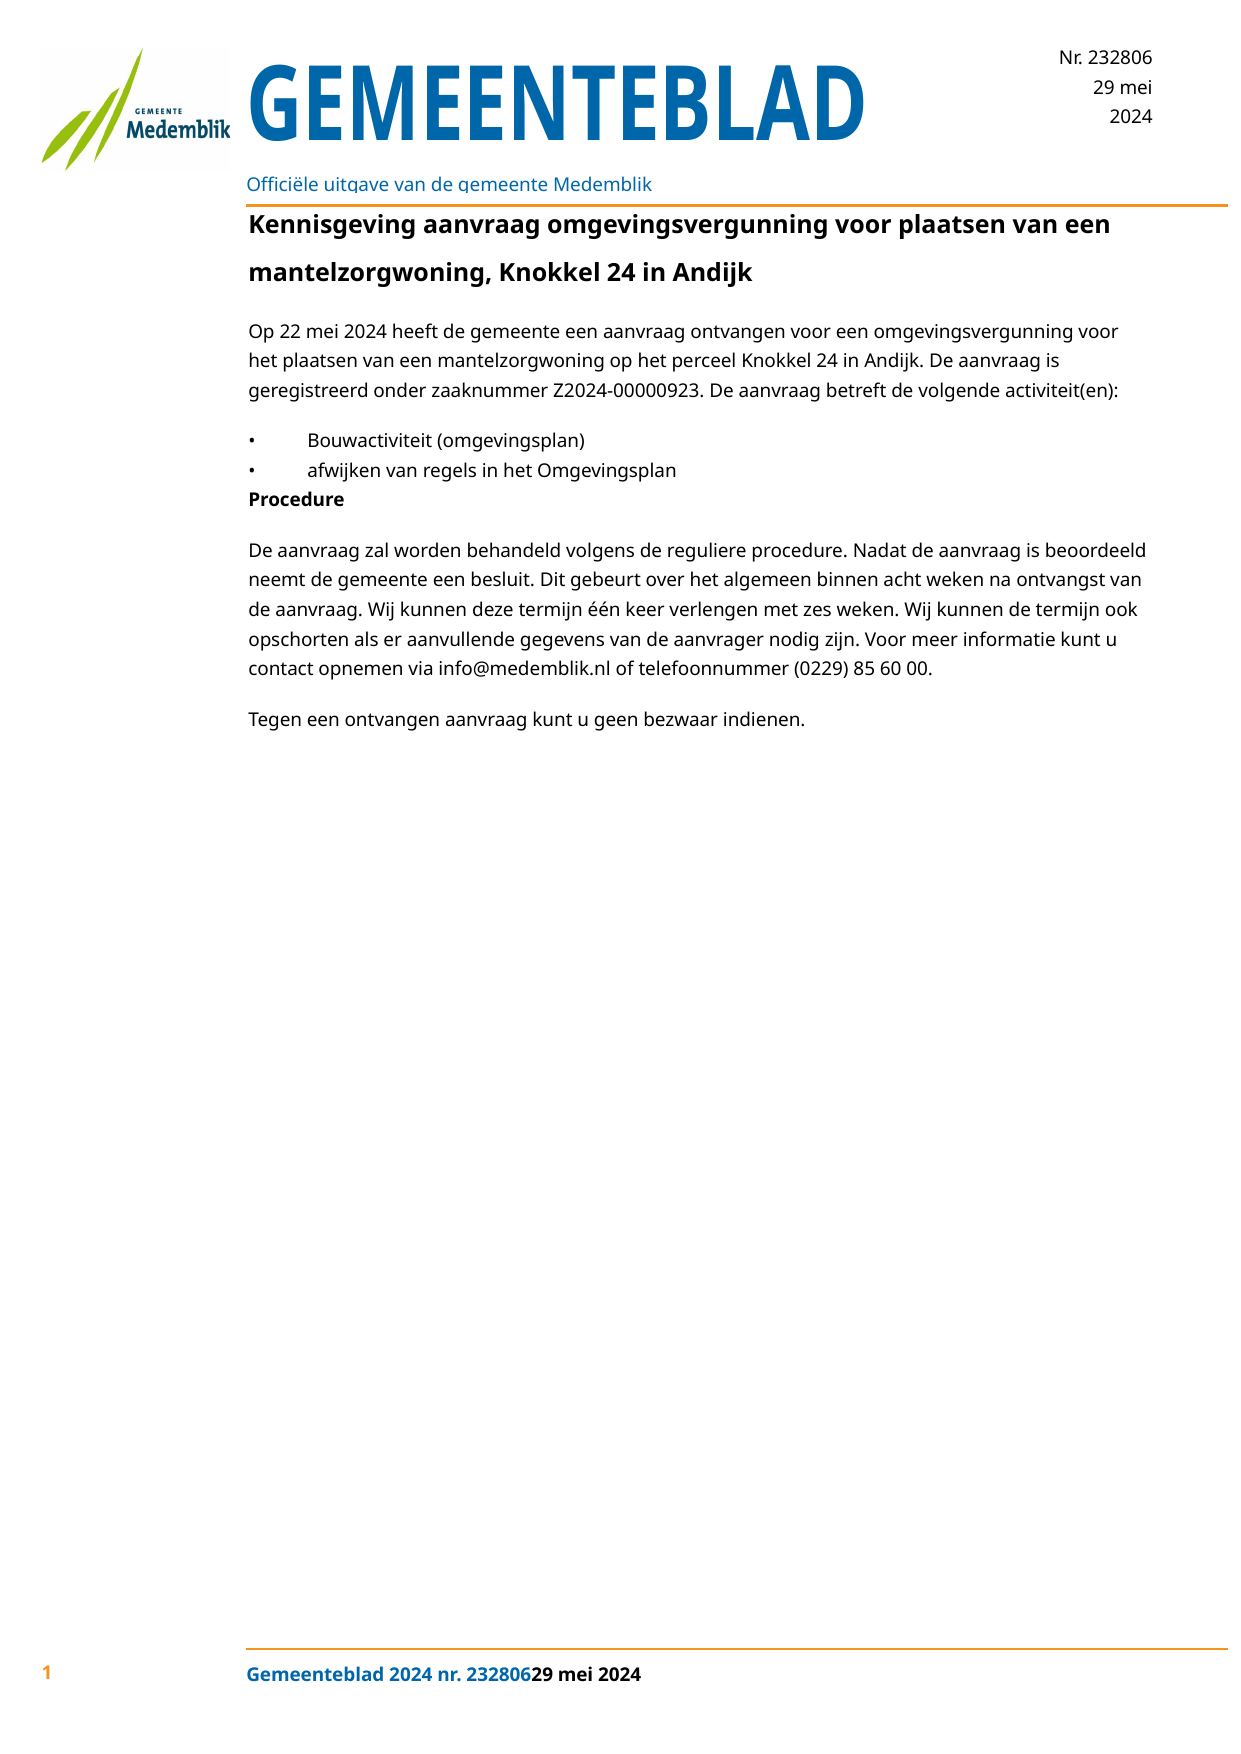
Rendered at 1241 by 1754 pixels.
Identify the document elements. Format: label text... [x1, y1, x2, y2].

list afwijken van regels in het Omgevingsplan [248, 457, 1152, 483]
text Procedure [248, 487, 1152, 512]
text Kennisgeving aanvraag omgevingsvergunning voor plaatsen van een mantelzorgwoning, Knokkel 24 in Andijk [248, 207, 1152, 288]
list Bouwactiviteit (omgevingsplan) [248, 427, 1152, 453]
text De aanvraag zal worden behandeld volgens de reguliere procedure. Nadat de aanvraag is beoordeeld neemt de gemeente een besluit. Dit gebeurt over het algemeen binnen acht weken na ontvangst van de aanvraag. Wij kunnen deze termijn één keer verlengen met zes weken. Wij kunnen de termijn ook opschorten als er aanvullende gegevens van de aanvrager nodig zijn. Voor meer informatie kunt u contact opnemen via info@medemblik.nl of telefoonnummer (0229) 85 60 00. [248, 537, 1152, 681]
text Tegen een ontvangen aanvraag kunt u geen bezwaar indienen. [248, 706, 1152, 732]
text Op 22 mei 2024 heeft de gemeente een aanvraag ontvangen voor een omgevingsvergunning voor het plaatsen van een mantelzorgwoning op het perceel Knokkel 24 in Andijk. De aanvraag is geregistreerd onder zaaknummer Z2024-00000923. De aanvraag betreft de volgende activiteit(en): [248, 318, 1152, 403]
picture [41, 47, 231, 172]
